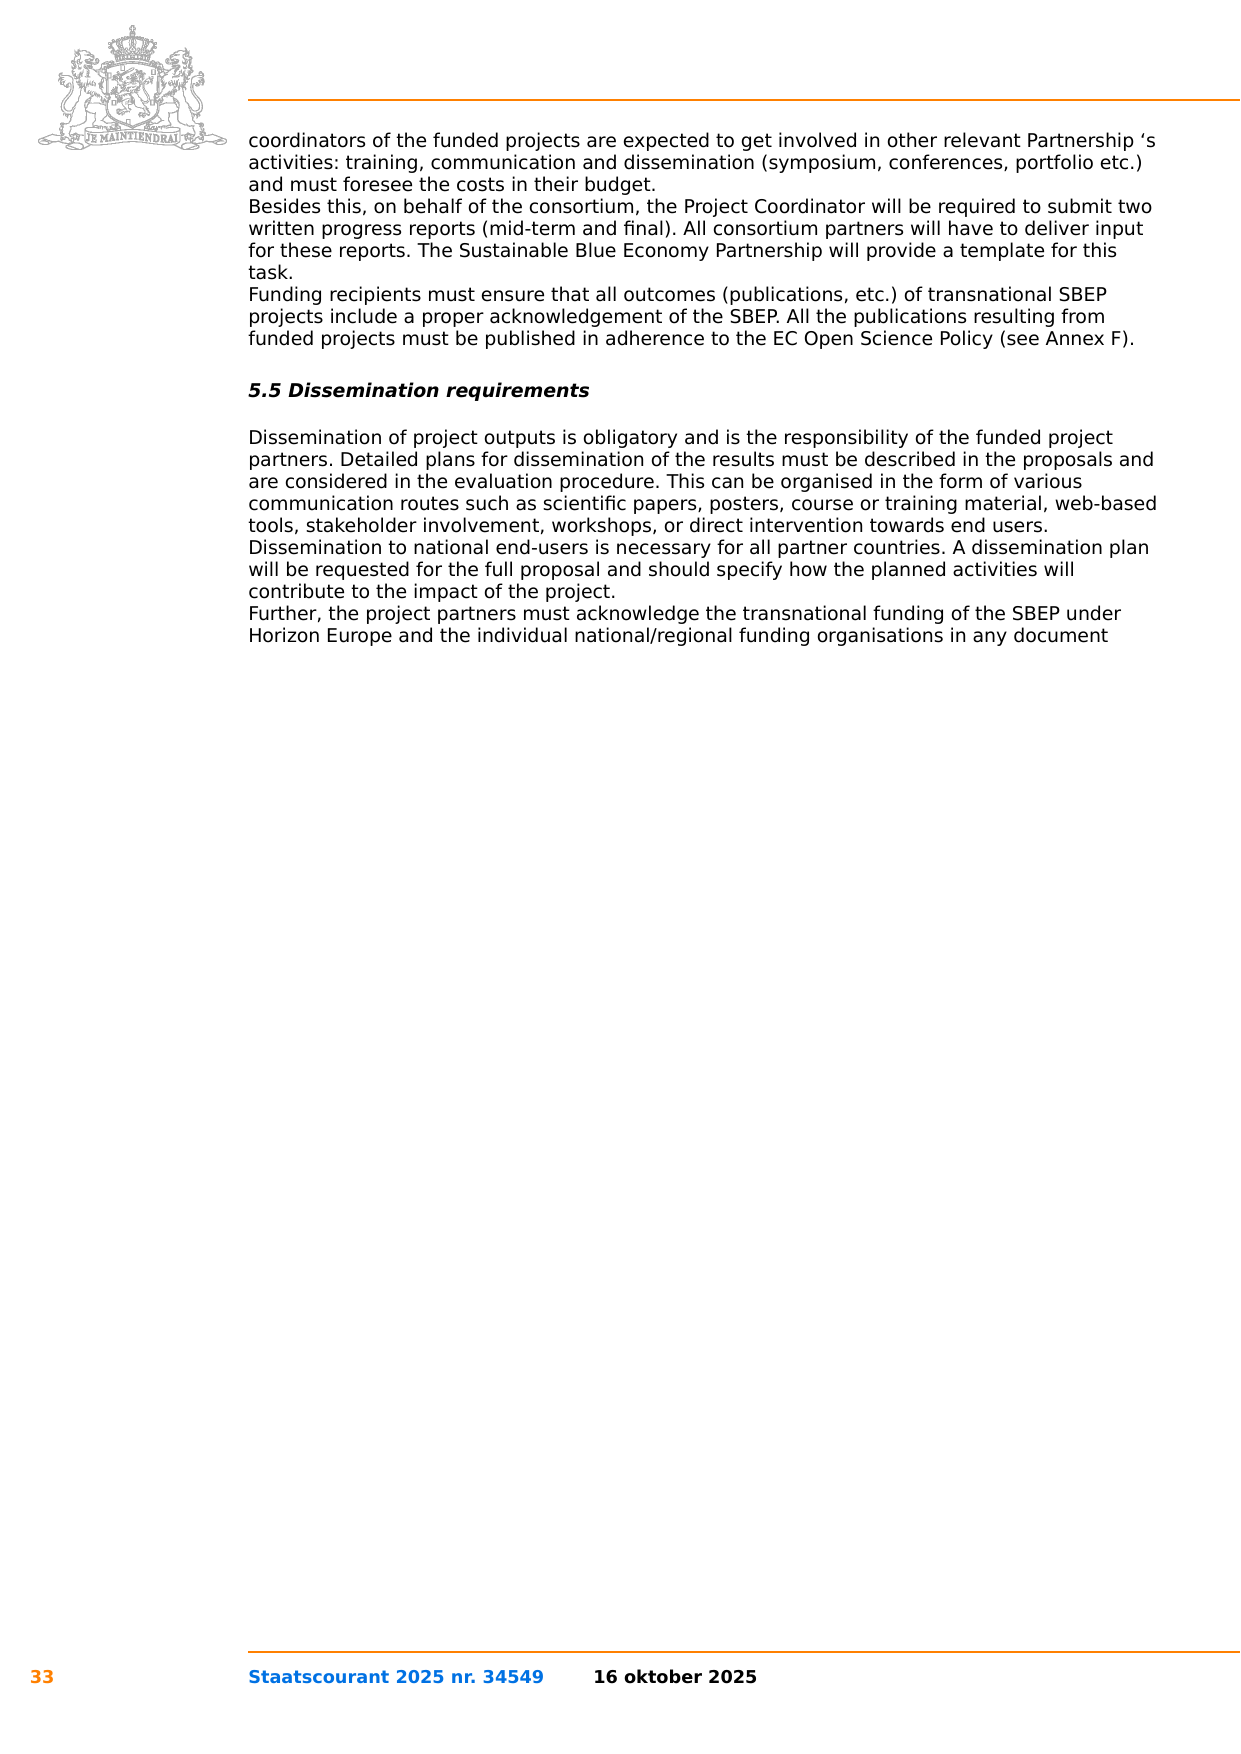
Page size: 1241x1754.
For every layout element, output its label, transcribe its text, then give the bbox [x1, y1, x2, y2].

text Besides this, on behalf of the consortium, the Project Coordinator will be required to submit two written progress reports (mid-term and final). All consortium partners will have to deliver input for these reports. The Sustainable Blue Economy Partnership will provide a template for this task. [248, 196, 1163, 284]
text Funding recipients must ensure that all outcomes (publications, etc.) of transnational SBEP projects include a proper acknowledgement of the SBEP. All the publications resulting from funded projects must be published in adherence to the EC Open Science Policy (see Annex F). [248, 284, 1163, 350]
subtitle 5.5 Dissemination requirements [248, 380, 1163, 402]
text Further, the project partners must acknowledge the transnational funding of the SBEP under Horizon Europe and the individual national/regional funding organisations in any document [248, 602, 1163, 646]
text coordinators of the funded projects are expected to get involved in other relevant Partnership ‘s activities: training, communication and dissemination (symposium, conferences, portfolio etc.) and must foresee the costs in their budget. [248, 130, 1163, 196]
picture [38, 25, 227, 150]
text Dissemination of project outputs is obligatory and is the responsibility of the funded project partners. Detailed plans for dissemination of the results must be described in the proposals and are considered in the evaluation procedure. This can be organised in the form of various communication routes such as scientific papers, posters, course or training material, web-based tools, stakeholder involvement, workshops, or direct intervention towards end users. Dissemination to national end-users is necessary for all partner countries. A dissemination plan will be requested for the full proposal and should specify how the planned activities will contribute to the impact of the project. [248, 427, 1163, 602]
